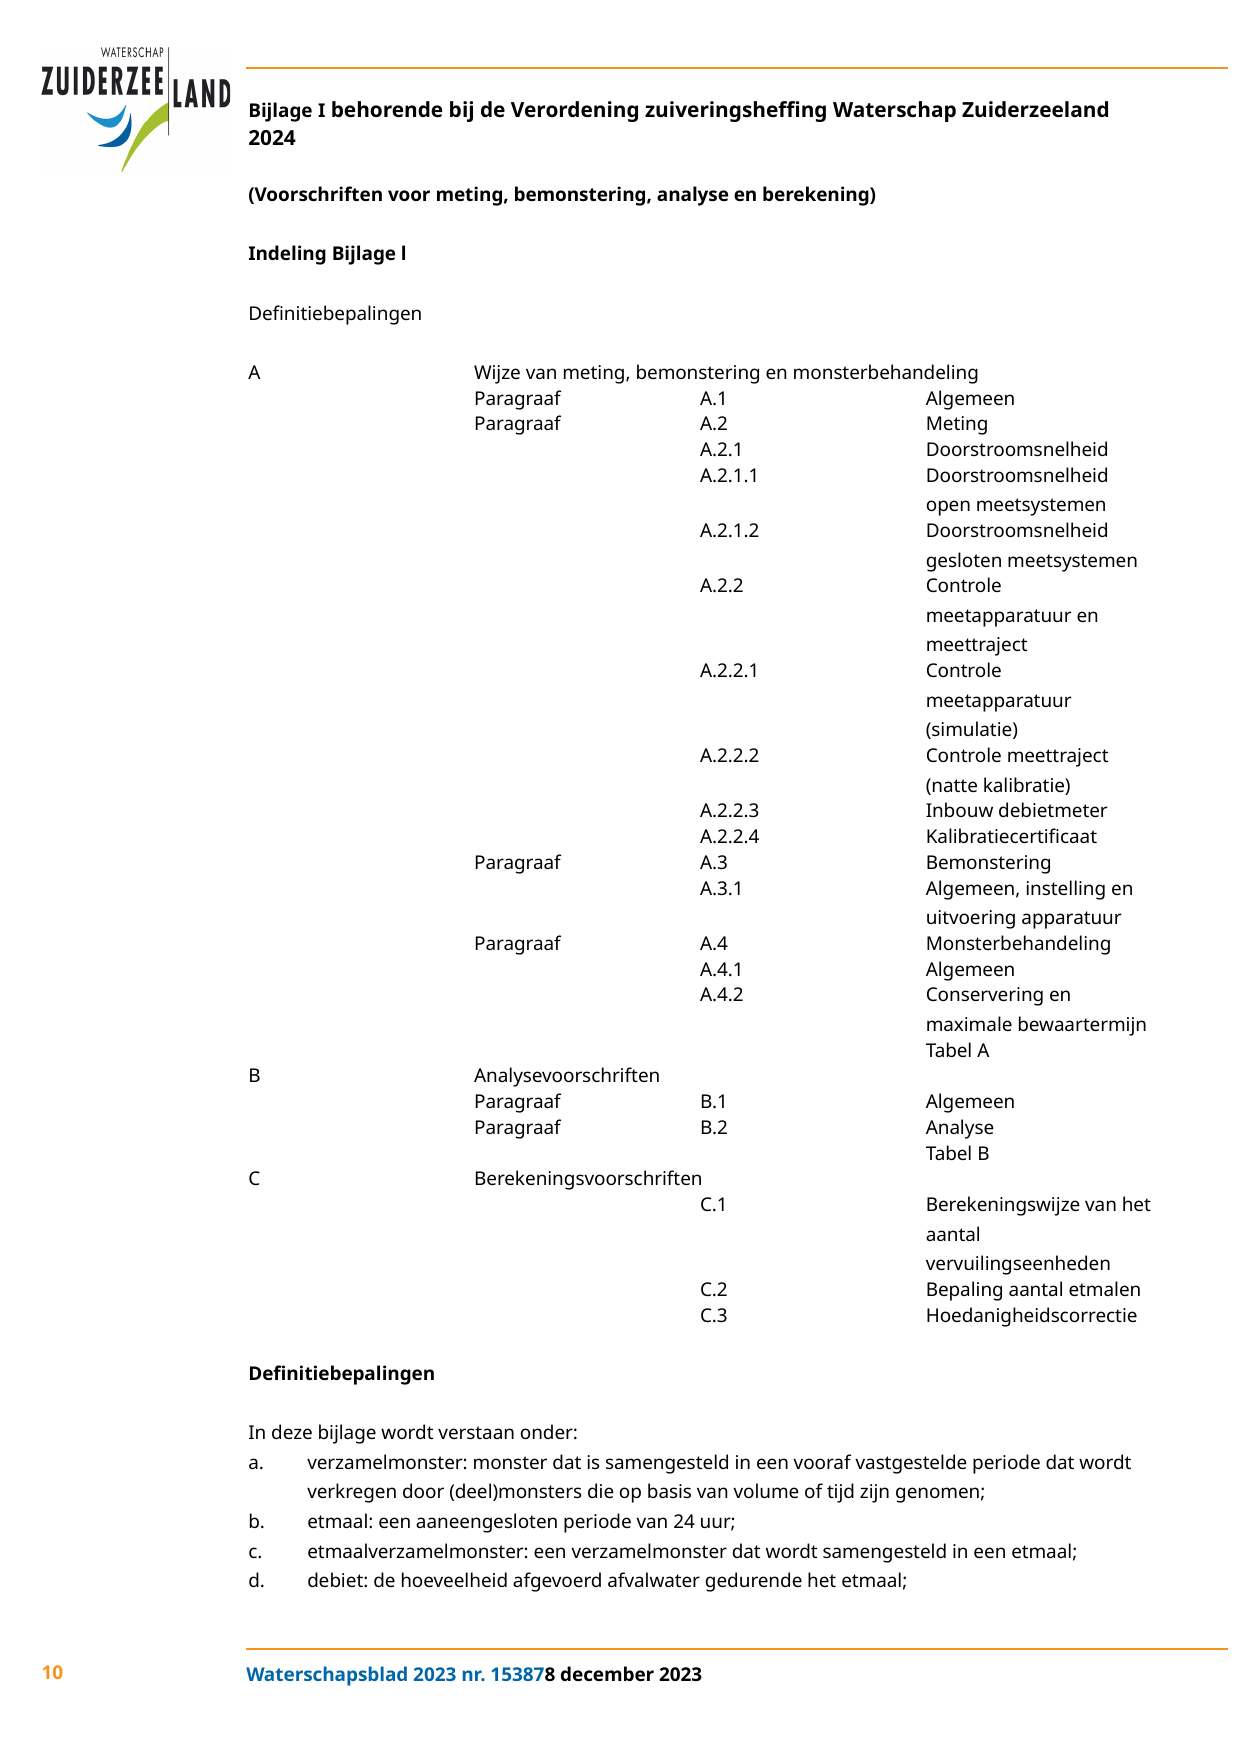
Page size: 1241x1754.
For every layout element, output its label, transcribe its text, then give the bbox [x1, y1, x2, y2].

table_cell [474, 1191, 700, 1276]
table_cell C.1 [700, 1191, 926, 1276]
table_cell [248, 1191, 474, 1276]
table_cell Conservering en maximale bewaartermijn [926, 982, 1152, 1037]
table_cell [474, 742, 700, 798]
table_cell [248, 517, 474, 572]
table_cell [700, 1140, 926, 1166]
table_cell [474, 462, 700, 517]
table_cell [248, 849, 474, 875]
table_cell [248, 436, 474, 462]
table_cell Doorstroomsnelheid gesloten meetsystemen [926, 517, 1152, 572]
table_cell A.2.1 [700, 436, 926, 462]
table_cell [474, 1037, 700, 1063]
table_cell [248, 1302, 474, 1328]
table_cell [474, 875, 700, 930]
table_cell A.2.1.2 [700, 517, 926, 572]
table_cell [474, 436, 700, 462]
table_cell Bemonstering [926, 849, 1152, 875]
table_cell A.1 [700, 385, 926, 410]
table_cell Berekeningswijze van het aantal vervuilingseenheden [926, 1191, 1152, 1276]
table_cell Paragraaf [474, 930, 700, 956]
table_cell A.2.1.1 [700, 462, 926, 517]
table_cell Doorstroomsnelheid [926, 436, 1152, 462]
table_cell [248, 1088, 474, 1114]
table_header A [248, 359, 474, 385]
table_cell [248, 385, 474, 410]
table_cell B [248, 1063, 474, 1088]
table_cell [248, 658, 474, 742]
table_cell [248, 930, 474, 956]
table_cell Algemeen [926, 1088, 1152, 1114]
table_cell A.2.2.1 [700, 658, 926, 742]
table_cell [474, 1302, 700, 1328]
table_cell Berekeningsvoorschriften [474, 1166, 1152, 1191]
table_cell [700, 1037, 926, 1063]
table_cell A.2.2 [700, 573, 926, 657]
text Indeling Bijlage l [248, 241, 1152, 266]
table_cell B.1 [700, 1088, 926, 1114]
table_cell [248, 823, 474, 849]
table_cell A.4.1 [700, 956, 926, 982]
table_cell Paragraaf [474, 1088, 700, 1114]
table_cell [248, 1114, 474, 1140]
table_cell [474, 798, 700, 823]
picture [41, 47, 231, 172]
table_cell A.4 [700, 930, 926, 956]
table_cell [474, 573, 700, 657]
table_cell Tabel A [926, 1037, 1152, 1063]
table_cell [474, 517, 700, 572]
list verzamelmonster: monster dat is samengesteld in een vooraf vastgestelde periode dat wordt verkregen door (deel)monsters die op basis van volume of tijd zijn genomen; [248, 1449, 1152, 1504]
table_cell C [248, 1166, 474, 1191]
table_cell [474, 1276, 700, 1302]
table_cell Paragraaf [474, 385, 700, 410]
table_cell A.3.1 [700, 875, 926, 930]
table_cell Analysevoorschriften [474, 1063, 1152, 1088]
table_cell [248, 956, 474, 982]
table_cell Kalibratiecertificaat [926, 823, 1152, 849]
list debiet: de hoeveelheid afgevoerd afvalwater gedurende het etmaal; [248, 1567, 1152, 1593]
table_cell A.3 [700, 849, 926, 875]
table_cell [248, 742, 474, 798]
table_cell [248, 798, 474, 823]
table_cell Algemeen, instelling en uitvoering apparatuur [926, 875, 1152, 930]
table_cell A.4.2 [700, 982, 926, 1037]
table_cell [248, 1037, 474, 1063]
table_cell Controle meetapparatuur en meettraject [926, 573, 1152, 657]
list etmaalverzamelmonster: een verzamelmonster dat wordt samengesteld in een etmaal; [248, 1538, 1152, 1564]
table_cell [248, 462, 474, 517]
list etmaal: een aaneengesloten periode van 24 uur; [248, 1508, 1152, 1534]
table_cell Monsterbehandeling [926, 930, 1152, 956]
table_cell A.2.2.4 [700, 823, 926, 849]
table_cell C.2 [700, 1276, 926, 1302]
table_cell A.2.2.2 [700, 742, 926, 798]
table_cell Algemeen [926, 385, 1152, 410]
table_cell [474, 982, 700, 1037]
text Definitiebepalingen [248, 1360, 1152, 1386]
text Definitiebepalingen [248, 300, 1152, 325]
table_cell Analyse [926, 1114, 1152, 1140]
table_cell C.3 [700, 1302, 926, 1328]
table_cell [474, 658, 700, 742]
table_cell Paragraaf [474, 410, 700, 436]
table_cell [248, 1276, 474, 1302]
table_cell Tabel B [926, 1140, 1152, 1166]
table_cell Paragraaf [474, 1114, 700, 1140]
text In deze bijlage wordt verstaan onder: [248, 1419, 1152, 1445]
table_cell Inbouw debietmeter [926, 798, 1152, 823]
table_cell [248, 875, 474, 930]
table_cell [474, 823, 700, 849]
table_cell B.2 [700, 1114, 926, 1140]
table_cell A.2.2.3 [700, 798, 926, 823]
table_cell [474, 1140, 700, 1166]
table_cell Paragraaf [474, 849, 700, 875]
table_cell Hoedanigheidscorrectie [926, 1302, 1152, 1328]
table_cell [248, 1140, 474, 1166]
table_cell A.2 [700, 410, 926, 436]
table_header Wijze van meting, bemonstering en monsterbehandeling [474, 359, 1152, 385]
table_cell [248, 982, 474, 1037]
table_cell Bepaling aantal etmalen [926, 1276, 1152, 1302]
table_cell Meting [926, 410, 1152, 436]
table_cell Algemeen [926, 956, 1152, 982]
table_cell [248, 410, 474, 436]
table_cell [248, 573, 474, 657]
table_cell Controle meetapparatuur (simulatie) [926, 658, 1152, 742]
text Bijlage I behorende bij de Verordening zuiveringsheffing Waterschap Zuiderzeeland 2024 [248, 95, 1152, 152]
table_cell Doorstroomsnelheid open meetsystemen [926, 462, 1152, 517]
text (Voorschriften voor meting, bemonstering, analyse en berekening) [248, 181, 1152, 207]
table_cell Controle meettraject (natte kalibratie) [926, 742, 1152, 798]
table_cell [474, 956, 700, 982]
